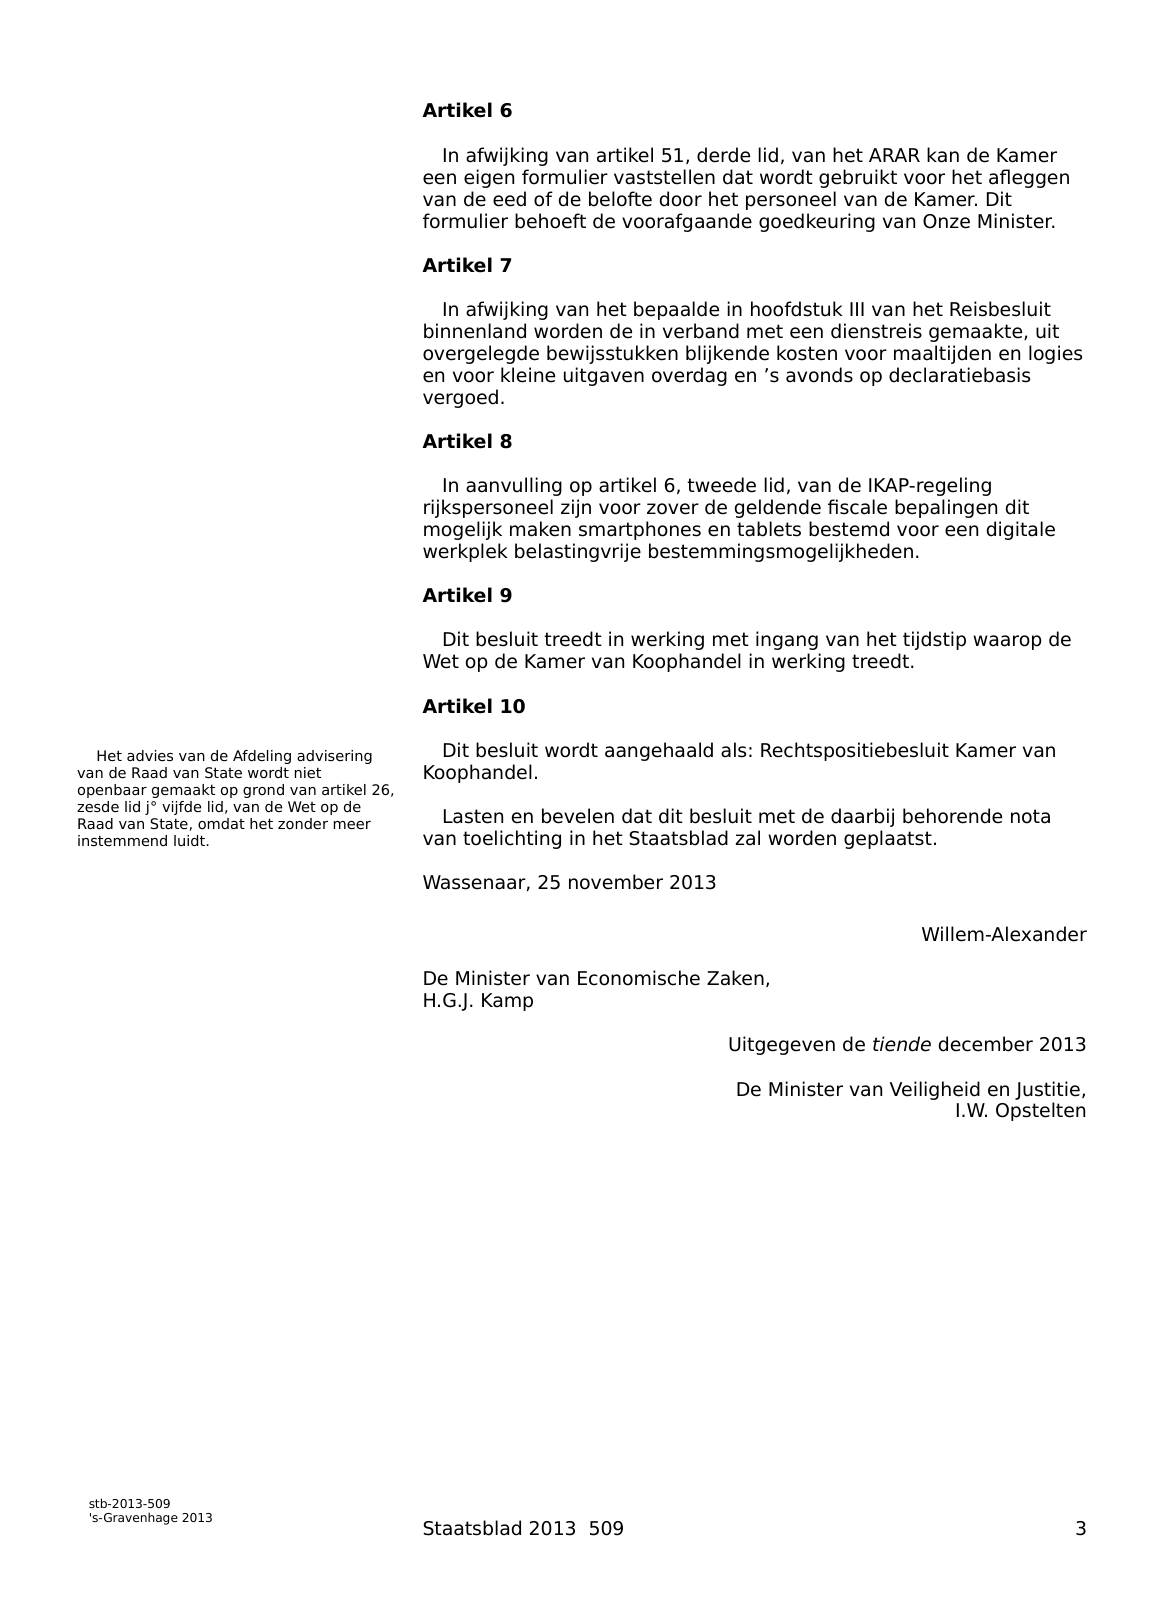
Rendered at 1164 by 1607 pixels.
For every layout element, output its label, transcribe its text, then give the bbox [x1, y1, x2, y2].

subtitle Artikel 8 [422, 431, 1087, 453]
text 's-Gravenhage 2013 [88, 1511, 323, 1525]
subtitle Artikel 7 [422, 255, 1087, 277]
text Dit besluit treedt in werking met ingang van het tijdstip waarop de Wet op de Kamer van Koophandel in werking treedt. [422, 629, 1087, 673]
text stb-2013-509 [88, 1497, 323, 1511]
text Het advies van de Afdeling advisering van de Raad van State wordt niet openbaar gemaakt op grond van artikel 26, zesde lid j° vijfde lid, van de Wet op de Raad van State, omdat het zonder meer instemmend luidt. [77, 748, 396, 850]
subtitle Artikel 6 [422, 100, 1087, 122]
text In afwijking van artikel 51, derde lid, van het ARAR kan de Kamer een eigen formulier vaststellen dat wordt gebruikt voor het afleggen van de eed of de belofte door het personeel van de Kamer. Dit formulier behoeft de voorafgaande goedkeuring van Onze Minister. [422, 144, 1087, 232]
subtitle Artikel 10 [422, 696, 1087, 717]
text Dit besluit wordt aangehaald als: Rechtspositiebesluit Kamer van Koophandel. [422, 740, 1087, 784]
text Uitgegeven de tiende december 2013 [422, 1034, 1087, 1056]
text De Minister van Economische Zaken, H.G.J. Kamp [422, 968, 1087, 1012]
text Willem-Alexander [422, 924, 1087, 946]
subtitle Artikel 9 [422, 585, 1087, 607]
text De Minister van Veiligheid en Justitie, I.W. Opstelten [422, 1078, 1087, 1122]
text Wassenaar, 25 november 2013 [422, 872, 1087, 894]
text Lasten en bevelen dat dit besluit met de daarbij behorende nota van toelichting in het Staatsblad zal worden geplaatst. [422, 806, 1087, 850]
text In afwijking van het bepaalde in hoofdstuk III van het Reisbesluit binnenland worden de in verband met een dienstreis gemaakte, uit overgelegde bewijsstukken blijkende kosten voor maaltijden en logies en voor kleine uitgaven overdag en ’s avonds op declaratiebasis vergoed. [422, 299, 1087, 409]
text In aanvulling op artikel 6, tweede lid, van de IKAP-regeling rijkspersoneel zijn voor zover de geldende fiscale bepalingen dit mogelijk maken smartphones en tablets bestemd voor een digitale werkplek belastingvrije bestemmingsmogelijkheden. [422, 475, 1087, 563]
